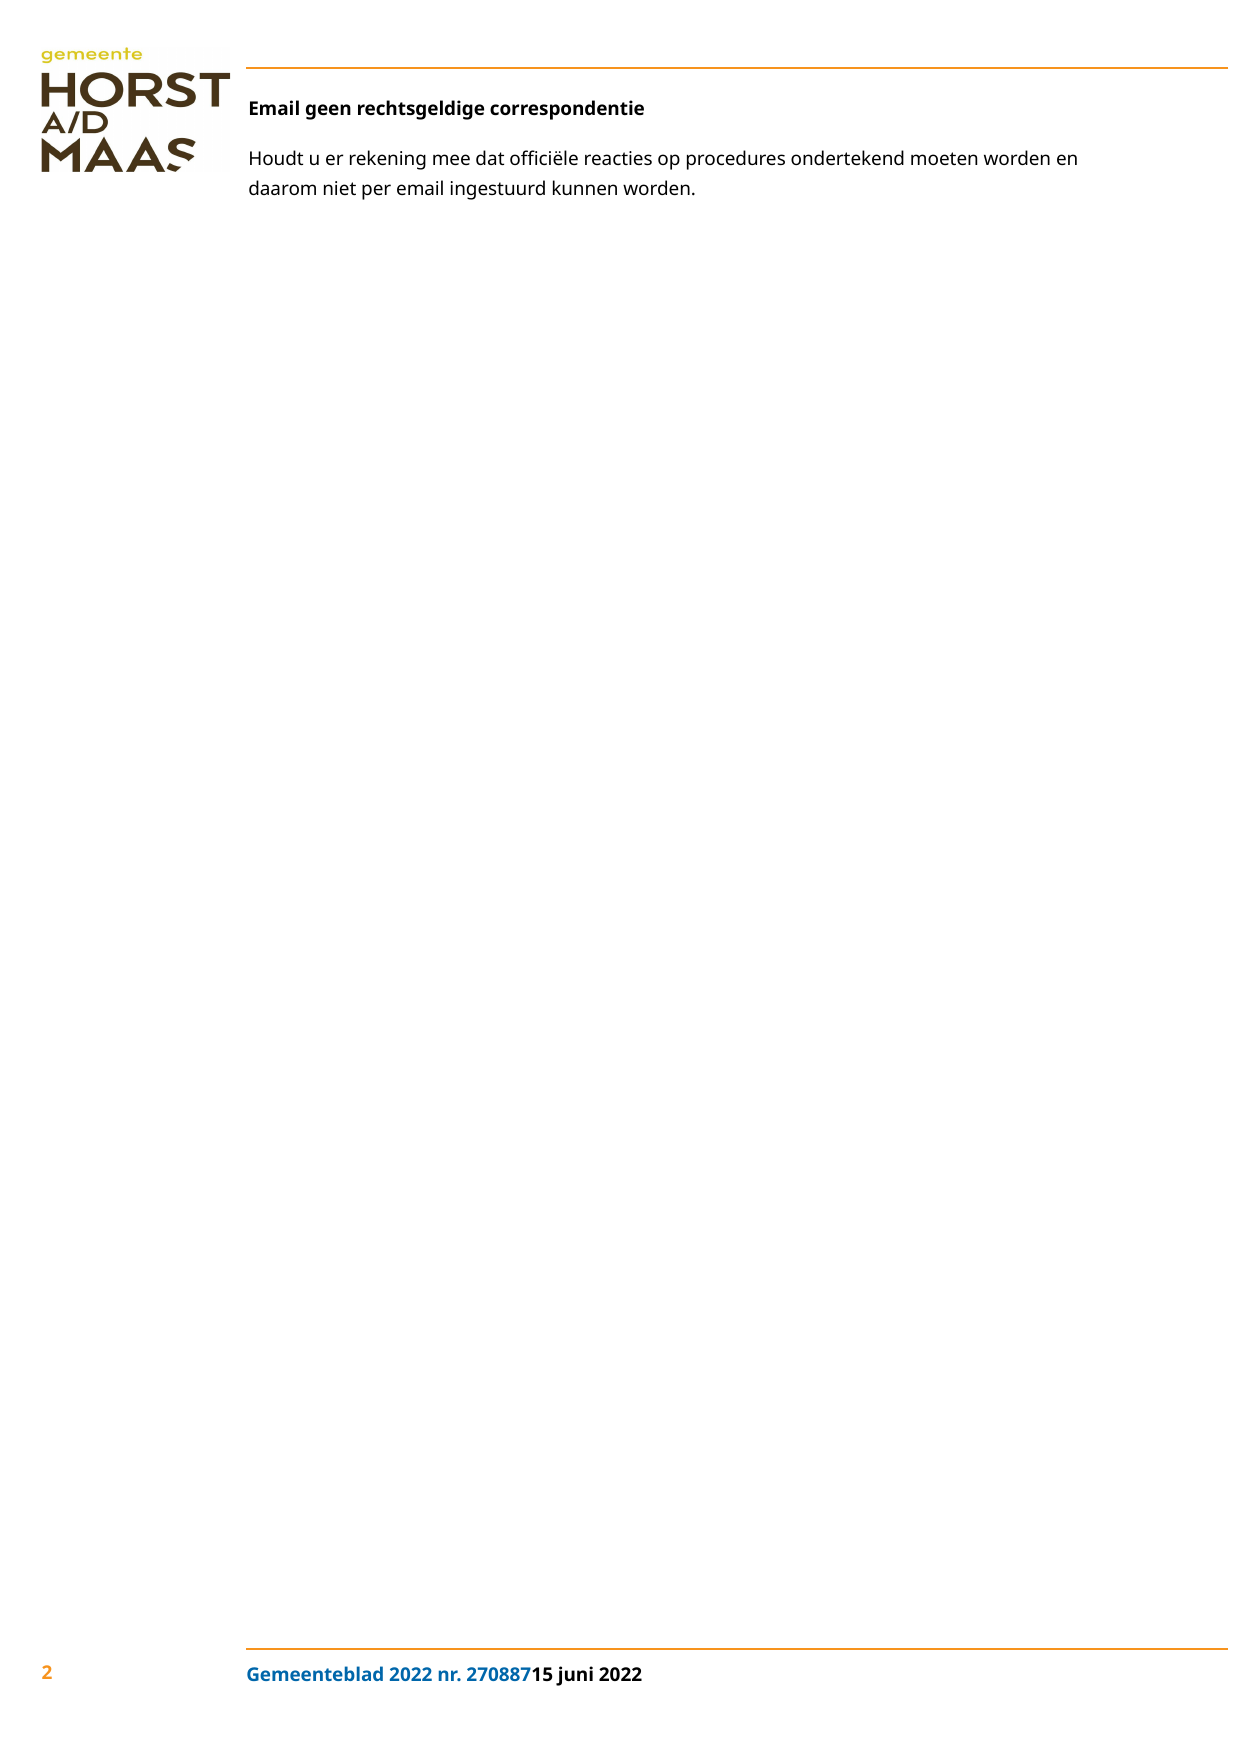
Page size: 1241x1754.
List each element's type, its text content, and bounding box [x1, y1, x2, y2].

text Houdt u er rekening mee dat officiële reacties op procedures ondertekend moeten worden en daarom niet per email ingestuurd kunnen worden. [248, 145, 1152, 201]
picture [41, 47, 231, 172]
text Email geen rechtsgeldige correspondentie [248, 95, 1152, 121]
